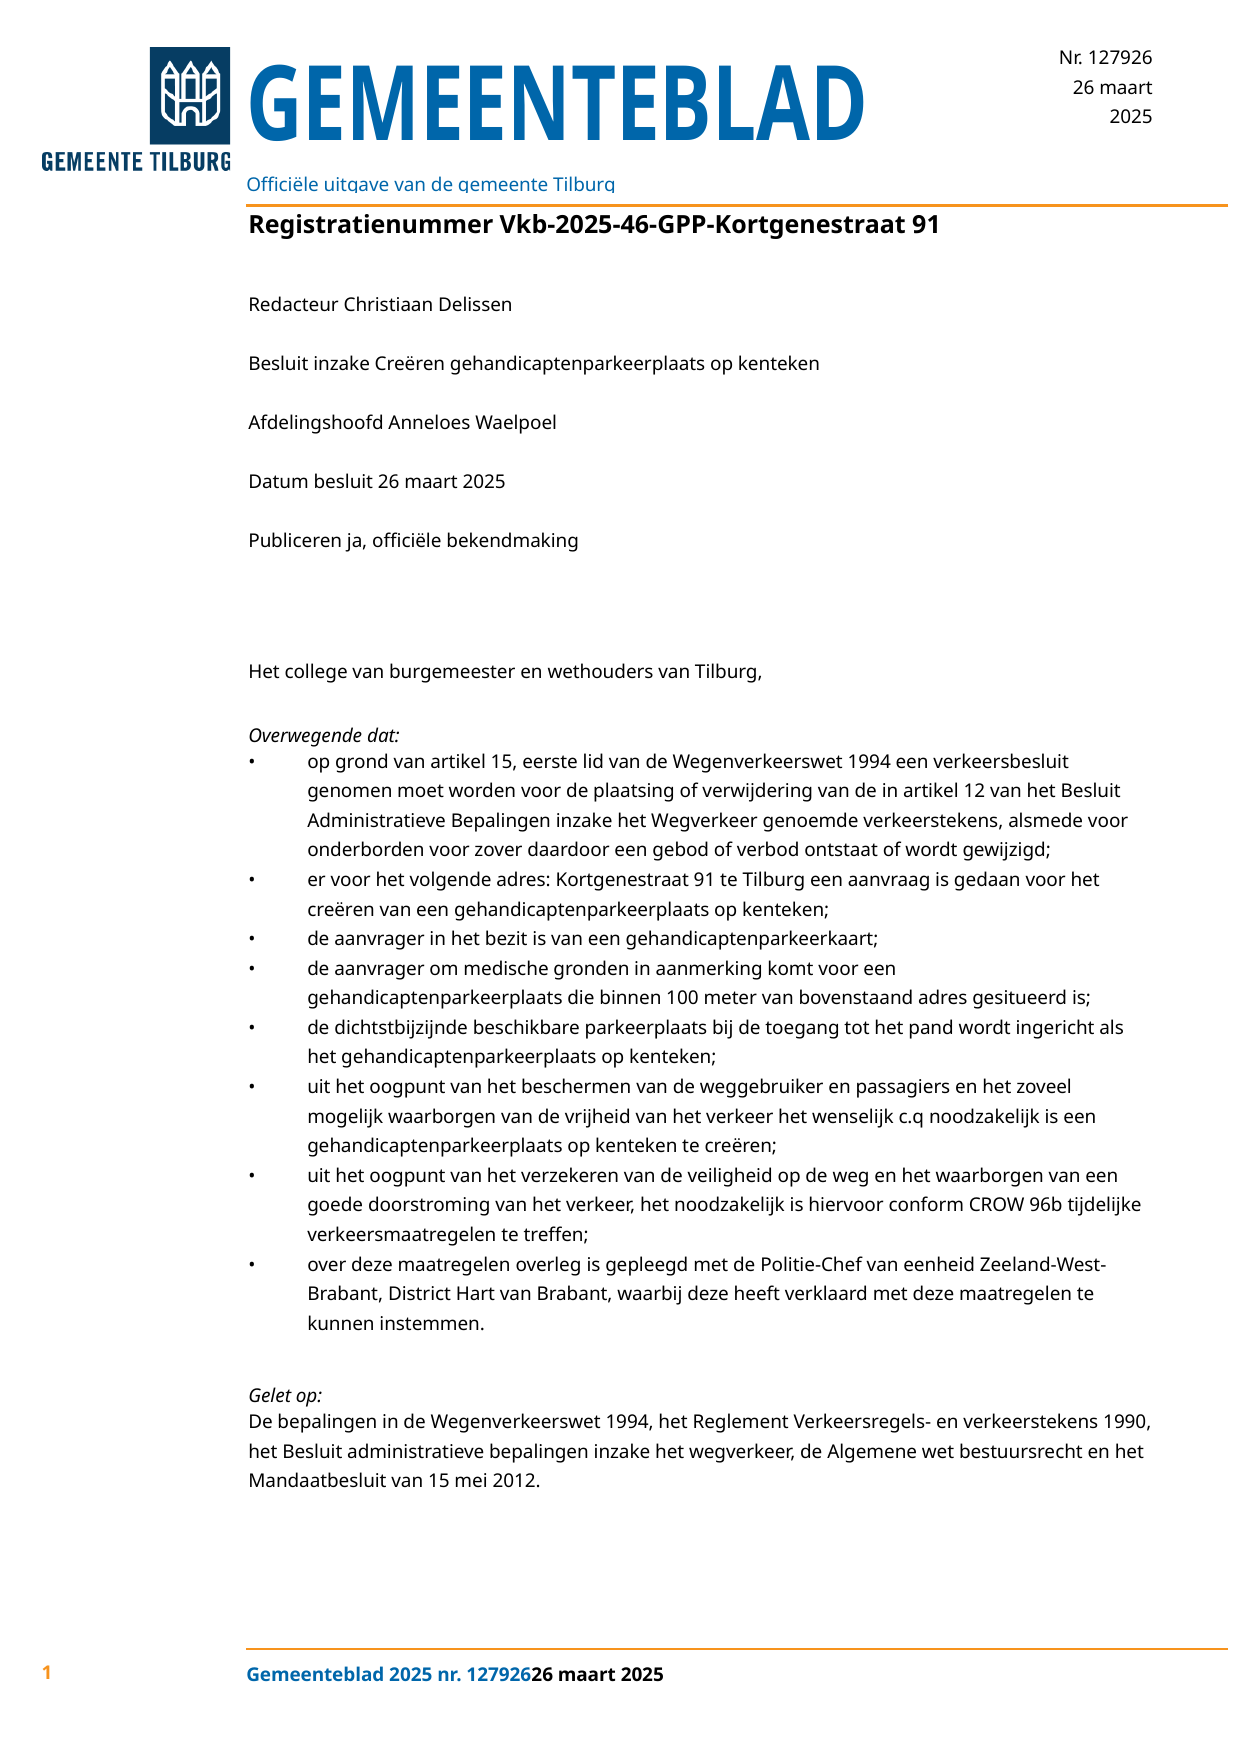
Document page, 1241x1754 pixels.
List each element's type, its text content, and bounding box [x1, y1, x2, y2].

text Afdelingshoofd Anneloes Waelpoel [248, 409, 1152, 435]
list de aanvrager in het bezit is van een gehandicaptenparkeerkaart; [248, 925, 1152, 951]
text Het college van burgemeester en wethouders van Tilburg, [248, 658, 1152, 684]
text Gelet op: [248, 1383, 1152, 1408]
list over deze maatregelen overleg is gepleegd met de Politie-Chef van eenheid Zeeland-West-Brabant, District Hart van Brabant, waarbij deze heeft verklaard met deze maatregelen te kunnen instemmen. [248, 1251, 1152, 1336]
list uit het oogpunt van het beschermen van de weggebruiker en passagiers en het zoveel mogelijk waarborgen van de vrijheid van het verkeer het wenselijk c.q noodzakelijk is een gehandicaptenparkeerplaats op kenteken te creëren; [248, 1073, 1152, 1158]
text De bepalingen in de Wegenverkeerswet 1994, het Reglement Verkeersregels- en verkeerstekens 1990, het Besluit administratieve bepalingen inzake het wegverkeer, de Algemene wet bestuursrecht en het Mandaatbesluit van 15 mei 2012. [248, 1408, 1152, 1493]
text Overwegende dat: [248, 722, 1152, 748]
text Publiceren ja, officiële bekendmaking [248, 528, 1152, 553]
picture [41, 47, 231, 172]
text Besluit inzake Creëren gehandicaptenparkeerplaats op kenteken [248, 350, 1152, 376]
list de aanvrager om medische gronden in aanmerking komt voor een gehandicaptenparkeerplaats die binnen 100 meter van bovenstaand adres gesitueerd is; [248, 955, 1152, 1010]
text Datum besluit 26 maart 2025 [248, 468, 1152, 494]
list er voor het volgende adres: Kortgenestraat 91 te Tilburg een aanvraag is gedaan voor het creëren van een gehandicaptenparkeerplaats op kenteken; [248, 866, 1152, 921]
list de dichtstbijzijnde beschikbare parkeerplaats bij de toegang tot het pand wordt ingericht als het gehandicaptenparkeerplaats op kenteken; [248, 1014, 1152, 1069]
text Redacteur Christiaan Delissen [248, 291, 1152, 317]
text Registratienummer Vkb-2025-46-GPP-Kortgenestraat 91 [248, 207, 1152, 241]
list op grond van artikel 15, eerste lid van de Wegenverkeerswet 1994 een verkeersbesluit genomen moet worden voor de plaatsing of verwijdering van de in artikel 12 van het Besluit Administratieve Bepalingen inzake het Wegverkeer genoemde verkeerstekens, alsmede voor onderborden voor zover daardoor een gebod of verbod ontstaat of wordt gewijzigd; [248, 748, 1152, 862]
list uit het oogpunt van het verzekeren van de veiligheid op de weg en het waarborgen van een goede doorstroming van het verkeer, het noodzakelijk is hiervoor conform CROW 96b tijdelijke verkeersmaatregelen te treffen; [248, 1162, 1152, 1247]
